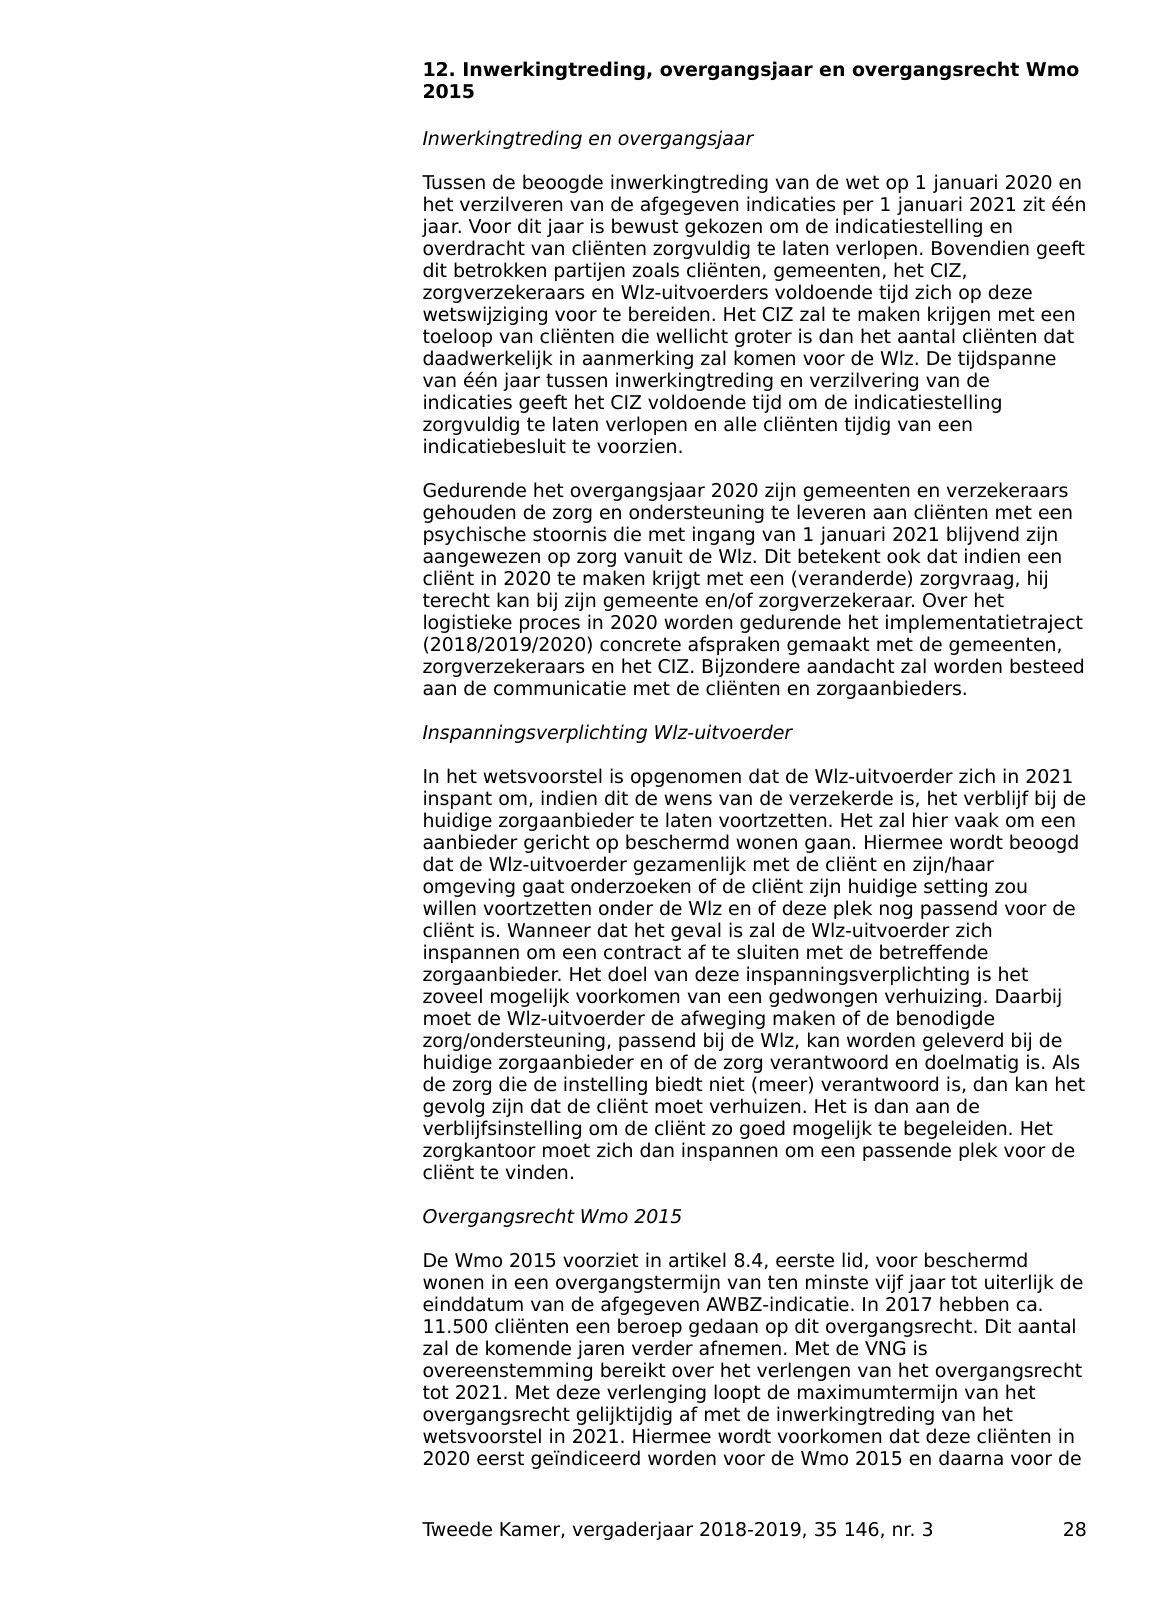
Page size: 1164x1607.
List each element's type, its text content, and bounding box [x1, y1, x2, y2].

text De Wmo 2015 voorziet in artikel 8.4, eerste lid, voor beschermd wonen in een overgangstermijn van ten minste vijf jaar tot uiterlijk de einddatum van de afgegeven AWBZ-indicatie. In 2017 hebben ca. 11.500 cliënten een beroep gedaan op dit overgangsrecht. Dit aantal zal de komende jaren verder afnemen. Met de VNG is overeenstemming bereikt over het verlengen van het overgangsrecht tot 2021. Met deze verlenging loopt de maximumtermijn van het overgangsrecht gelijktijdig af met de inwerkingtreding van het wetsvoorstel in 2021. Hiermee wordt voorkomen dat deze cliënten in 2020 eerst geïndiceerd worden voor de Wmo 2015 en daarna voor de [422, 1250, 1087, 1470]
subtitle Inwerkingtreding en overgangsjaar [422, 128, 1087, 150]
subtitle Inspanningsverplichting Wlz-uitvoerder [422, 722, 1087, 744]
text In het wetsvoorstel is opgenomen dat de Wlz-uitvoerder zich in 2021 inspant om, indien dit de wens van de verzekerde is, het verblijf bij de huidige zorgaanbieder te laten voortzetten. Het zal hier vaak om een aanbieder gericht op beschermd wonen gaan. Hiermee wordt beoogd dat de Wlz-uitvoerder gezamenlijk met de cliënt en zijn/haar omgeving gaat onderzoeken of de cliënt zijn huidige setting zou willen voortzetten onder de Wlz en of deze plek nog passend voor de cliënt is. Wanneer dat het geval is zal de Wlz-uitvoerder zich inspannen om een contract af te sluiten met de betreffende zorgaanbieder. Het doel van deze inspanningsverplichting is het zoveel mogelijk voorkomen van een gedwongen verhuizing. Daarbij moet de Wlz-uitvoerder de afweging maken of de benodigde zorg/ondersteuning, passend bij de Wlz, kan worden geleverd bij de huidige zorgaanbieder en of de zorg verantwoord en doelmatig is. Als de zorg die de instelling biedt niet (meer) verantwoord is, dan kan het gevolg zijn dat de cliënt moet verhuizen. Het is dan aan de verblijfsinstelling om de cliënt zo goed mogelijk te begeleiden. Het zorgkantoor moet zich dan inspannen om een passende plek voor de cliënt te vinden. [422, 766, 1087, 1184]
subtitle Overgangsrecht Wmo 2015 [422, 1206, 1087, 1228]
text Gedurende het overgangsjaar 2020 zijn gemeenten en verzekeraars gehouden de zorg en ondersteuning te leveren aan cliënten met een psychische stoornis die met ingang van 1 januari 2021 blijvend zijn aangewezen op zorg vanuit de Wlz. Dit betekent ook dat indien een cliënt in 2020 te maken krijgt met een (veranderde) zorgvraag, hij terecht kan bij zijn gemeente en/of zorgverzekeraar. Over het logistieke proces in 2020 worden gedurende het implementatietraject (2018/2019/2020) concrete afspraken gemaakt met de gemeenten, zorgverzekeraars en het CIZ. Bijzondere aandacht zal worden besteed aan de communicatie met de cliënten en zorgaanbieders. [422, 480, 1087, 700]
text Tussen de beoogde inwerkingtreding van de wet op 1 januari 2020 en het verzilveren van de afgegeven indicaties per 1 januari 2021 zit één jaar. Voor dit jaar is bewust gekozen om de indicatiestelling en overdracht van cliënten zorgvuldig te laten verlopen. Bovendien geeft dit betrokken partijen zoals cliënten, gemeenten, het CIZ, zorgverzekeraars en Wlz-uitvoerders voldoende tijd zich op deze wetswijziging voor te bereiden. Het CIZ zal te maken krijgen met een toeloop van cliënten die wellicht groter is dan het aantal cliënten dat daadwerkelijk in aanmerking zal komen voor de Wlz. De tijdspanne van één jaar tussen inwerkingtreding en verzilvering van de indicaties geeft het CIZ voldoende tijd om de indicatiestelling zorgvuldig te laten verlopen en alle cliënten tijdig van een indicatiebesluit te voorzien. [422, 172, 1087, 458]
subtitle 12. Inwerkingtreding, overgangsjaar en overgangsrecht Wmo 2015 [422, 59, 1087, 103]
